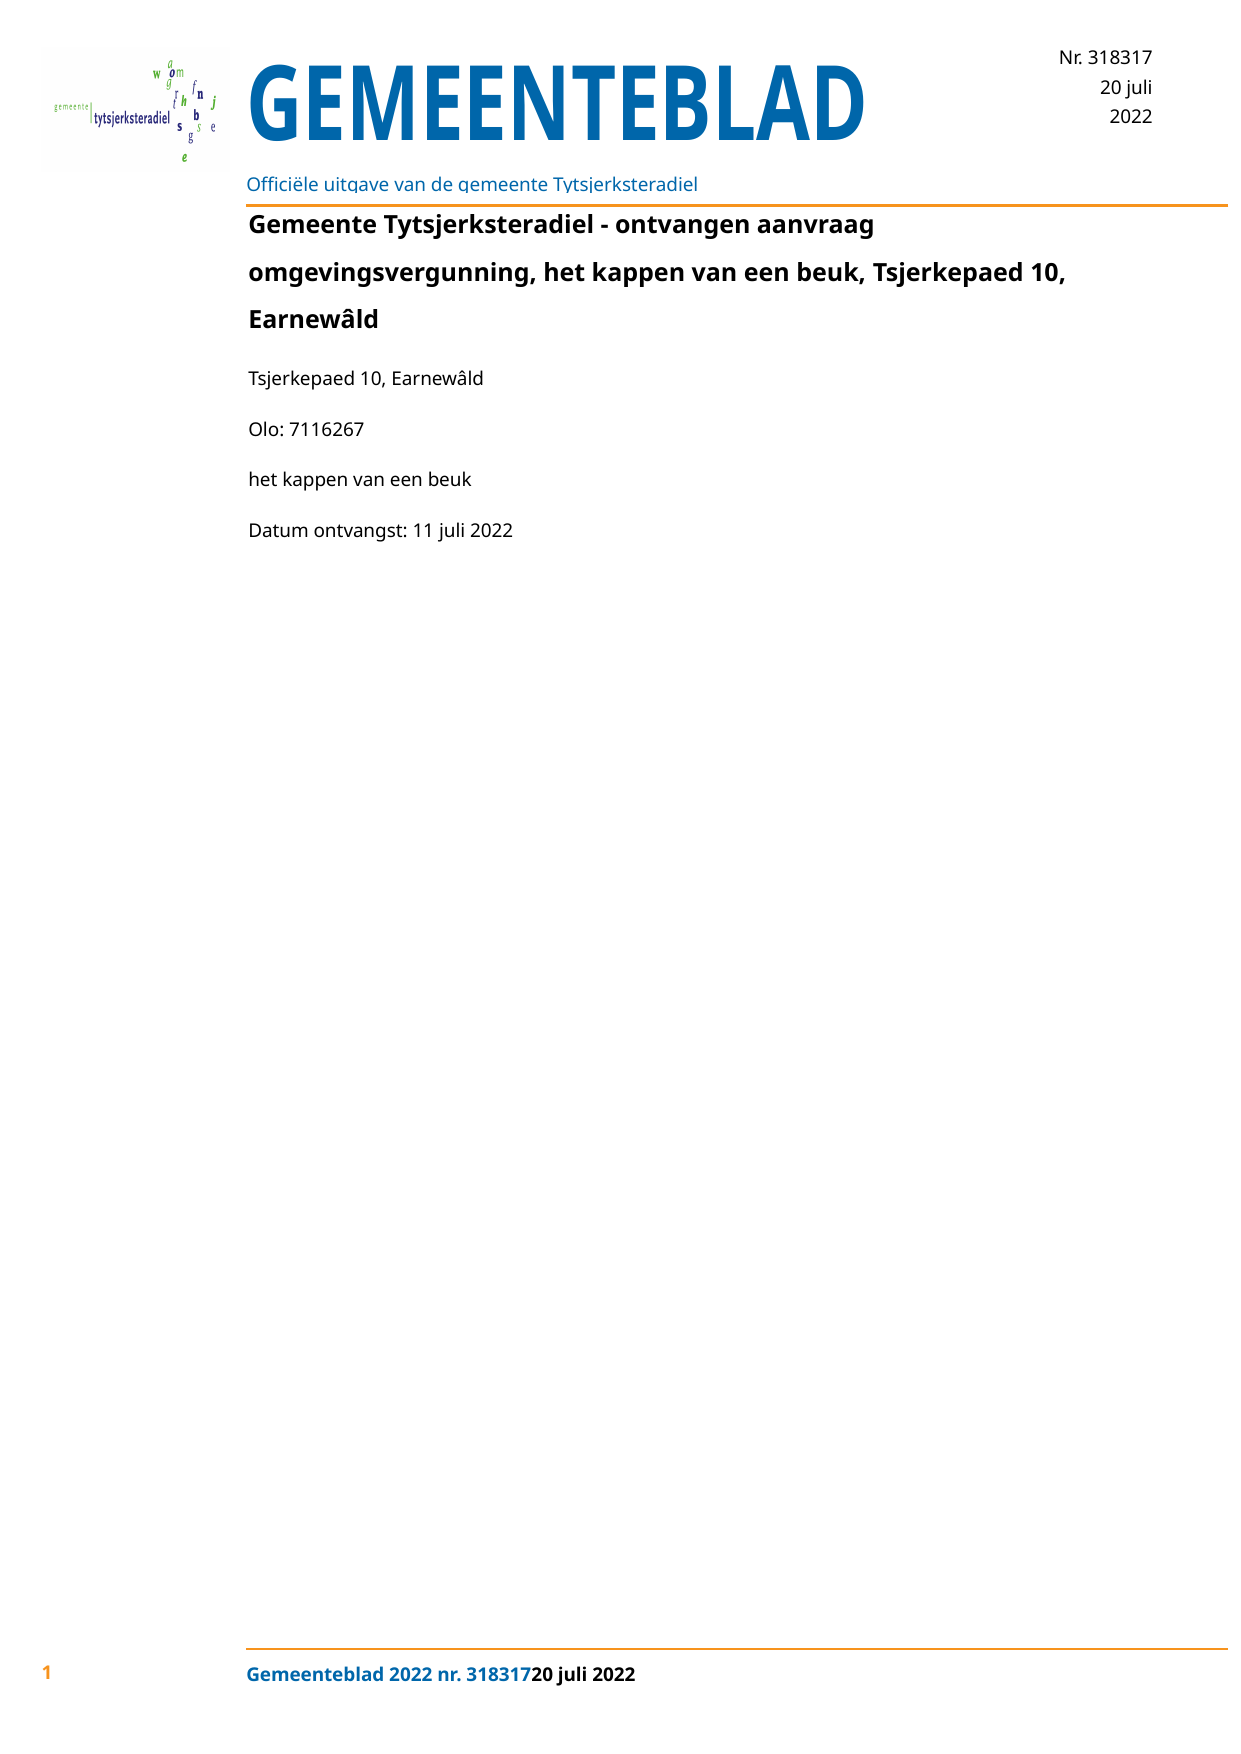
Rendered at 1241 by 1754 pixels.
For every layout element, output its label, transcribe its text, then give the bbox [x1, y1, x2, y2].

text Olo: 7116267 [248, 416, 1152, 442]
text het kappen van een beuk [248, 466, 1152, 492]
text Tsjerkepaed 10, Earnewâld [248, 366, 1152, 391]
picture [41, 47, 231, 172]
text Gemeente Tytsjerksteradiel - ontvangen aanvraag omgevingsvergunning, het kappen van een beuk, Tsjerkepaed 10, Earnewâld [248, 207, 1152, 336]
text Datum ontvangst: 11 juli 2022 [248, 517, 1152, 542]
